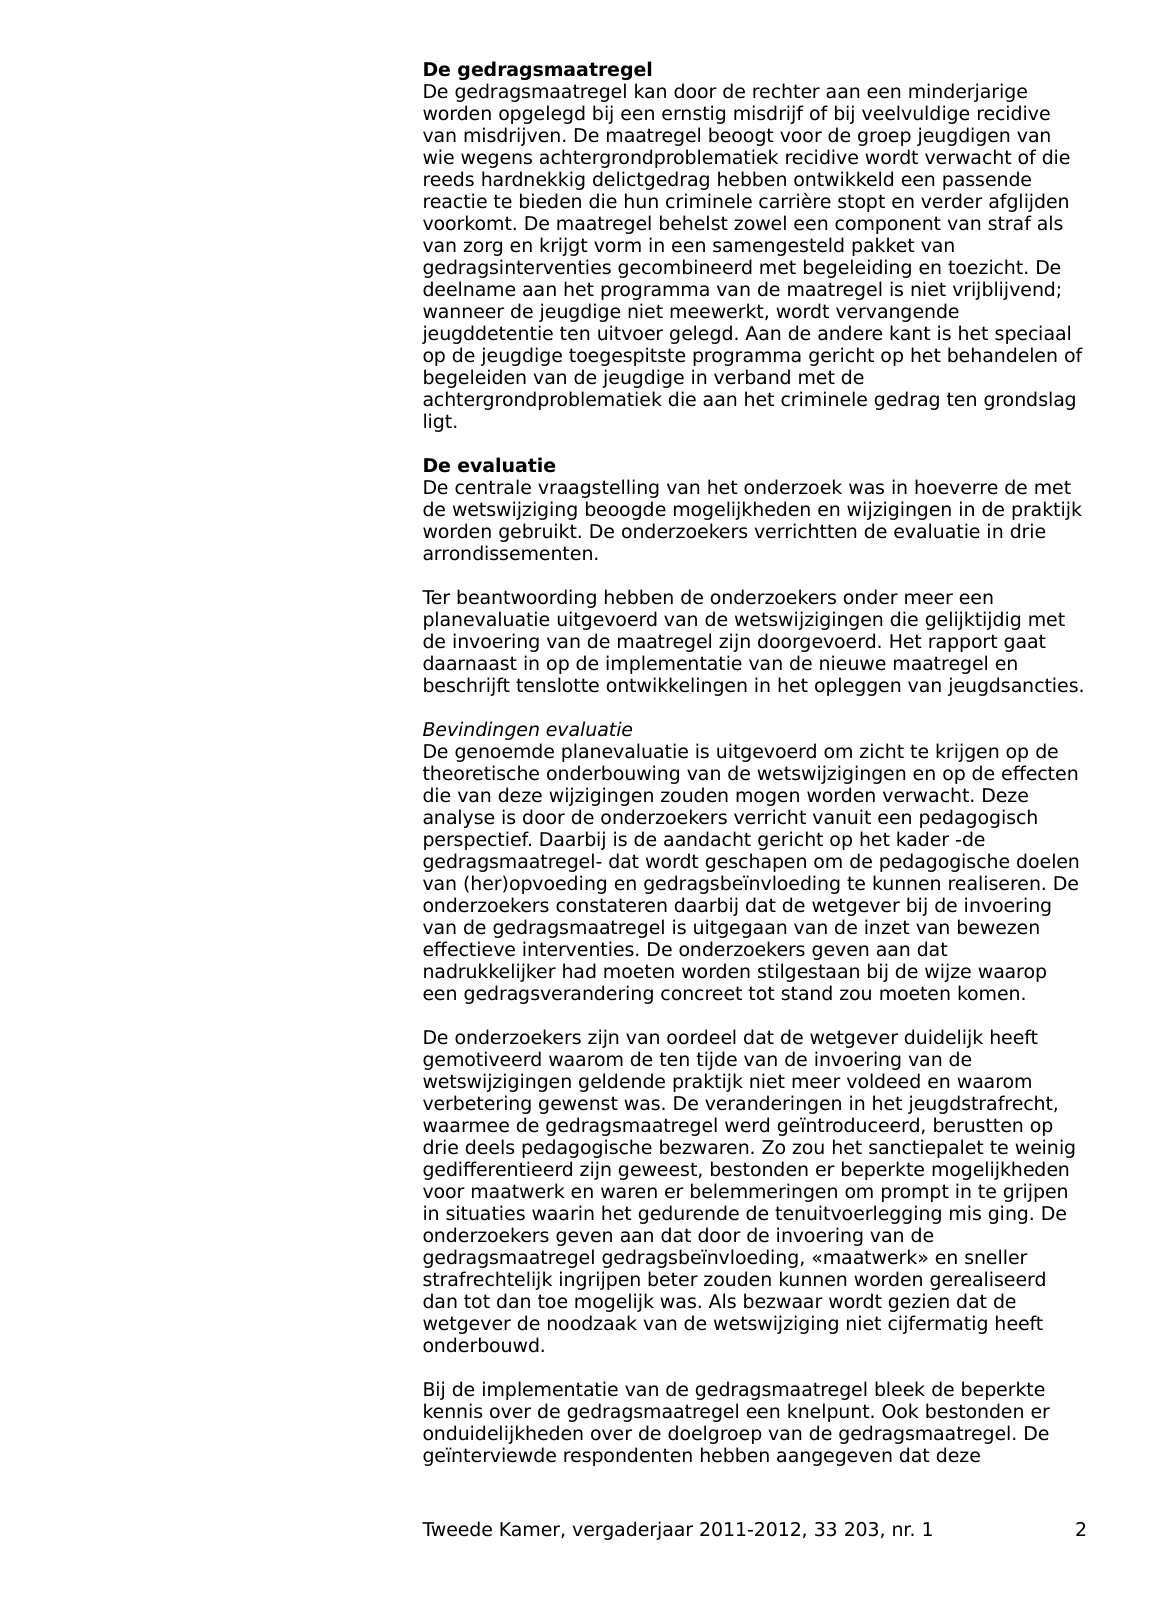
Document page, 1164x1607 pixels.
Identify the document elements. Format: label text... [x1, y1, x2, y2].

text De onderzoekers zijn van oordeel dat de wetgever duidelijk heeft gemotiveerd waarom de ten tijde van de invoering van de wetswijzigingen geldende praktijk niet meer voldeed en waarom verbetering gewenst was. De veranderingen in het jeugdstrafrecht, waarmee de gedragsmaatregel werd geïntroduceerd, berustten op drie deels pedagogische bezwaren. Zo zou het sanctiepalet te weinig gedifferentieerd zijn geweest, bestonden er beperkte mogelijkheden voor maatwerk en waren er belemmeringen om prompt in te grijpen in situaties waarin het gedurende de tenuitvoerlegging mis ging. De onderzoekers geven aan dat door de invoering van de gedragsmaatregel gedragsbeïnvloeding, «maatwerk» en sneller strafrechtelijk ingrijpen beter zouden kunnen worden gerealiseerd dan tot dan toe mogelijk was. Als bezwaar wordt gezien dat de wetgever de noodzaak van de wetswijziging niet cijfermatig heeft onderbouwd. [422, 1027, 1087, 1357]
subtitle De gedragsmaatregel [422, 59, 1087, 81]
text De centrale vraagstelling van het onderzoek was in hoeverre de met de wetswijziging beoogde mogelijkheden en wijzigingen in de praktijk worden gebruikt. De onderzoekers verrichtten de evaluatie in drie arrondissementen. [422, 477, 1087, 565]
text De gedragsmaatregel kan door de rechter aan een minderjarige worden opgelegd bij een ernstig misdrijf of bij veelvuldige recidive van misdrijven. De maatregel beoogt voor de groep jeugdigen van wie wegens achtergrondproblematiek recidive wordt verwacht of die reeds hardnekkig delictgedrag hebben ontwikkeld een passende reactie te bieden die hun criminele carrière stopt en verder afglijden voorkomt. De maatregel behelst zowel een component van straf als van zorg en krijgt vorm in een samengesteld pakket van gedragsinterventies gecombineerd met begeleiding en toezicht. De deelname aan het programma van de maatregel is niet vrijblijvend; wanneer de jeugdige niet meewerkt, wordt vervangende jeugddetentie ten uitvoer gelegd. Aan de andere kant is het speciaal op de jeugdige toegespitste programma gericht op het behandelen of begeleiden van de jeugdige in verband met de achtergrondproblematiek die aan het criminele gedrag ten grondslag ligt. [422, 81, 1087, 433]
subtitle De evaluatie [422, 455, 1087, 477]
text De genoemde planevaluatie is uitgevoerd om zicht te krijgen op de theoretische onderbouwing van de wetswijzigingen en op de effecten die van deze wijzigingen zouden mogen worden verwacht. Deze analyse is door de onderzoekers verricht vanuit een pedagogisch perspectief. Daarbij is de aandacht gericht op het kader -de gedragsmaatregel- dat wordt geschapen om de pedagogische doelen van (her)opvoeding en gedragsbeïnvloeding te kunnen realiseren. De onderzoekers constateren daarbij dat de wetgever bij de invoering van de gedragsmaatregel is uitgegaan van de inzet van bewezen effectieve interventies. De onderzoekers geven aan dat nadrukkelijker had moeten worden stilgestaan bij de wijze waarop een gedragsverandering concreet tot stand zou moeten komen. [422, 741, 1087, 1005]
text Ter beantwoording hebben de onderzoekers onder meer een planevaluatie uitgevoerd van de wetswijzigingen die gelijktijdig met de invoering van de maatregel zijn doorgevoerd. Het rapport gaat daarnaast in op de implementatie van de nieuwe maatregel en beschrijft tenslotte ontwikkelingen in het opleggen van jeugdsancties. [422, 587, 1087, 697]
subtitle Bevindingen evaluatie [422, 719, 1087, 741]
text Bij de implementatie van de gedragsmaatregel bleek de beperkte kennis over de gedragsmaatregel een knelpunt. Ook bestonden er onduidelijkheden over de doelgroep van de gedragsmaatregel. De geïnterviewde respondenten hebben aangegeven dat deze [422, 1379, 1087, 1467]
